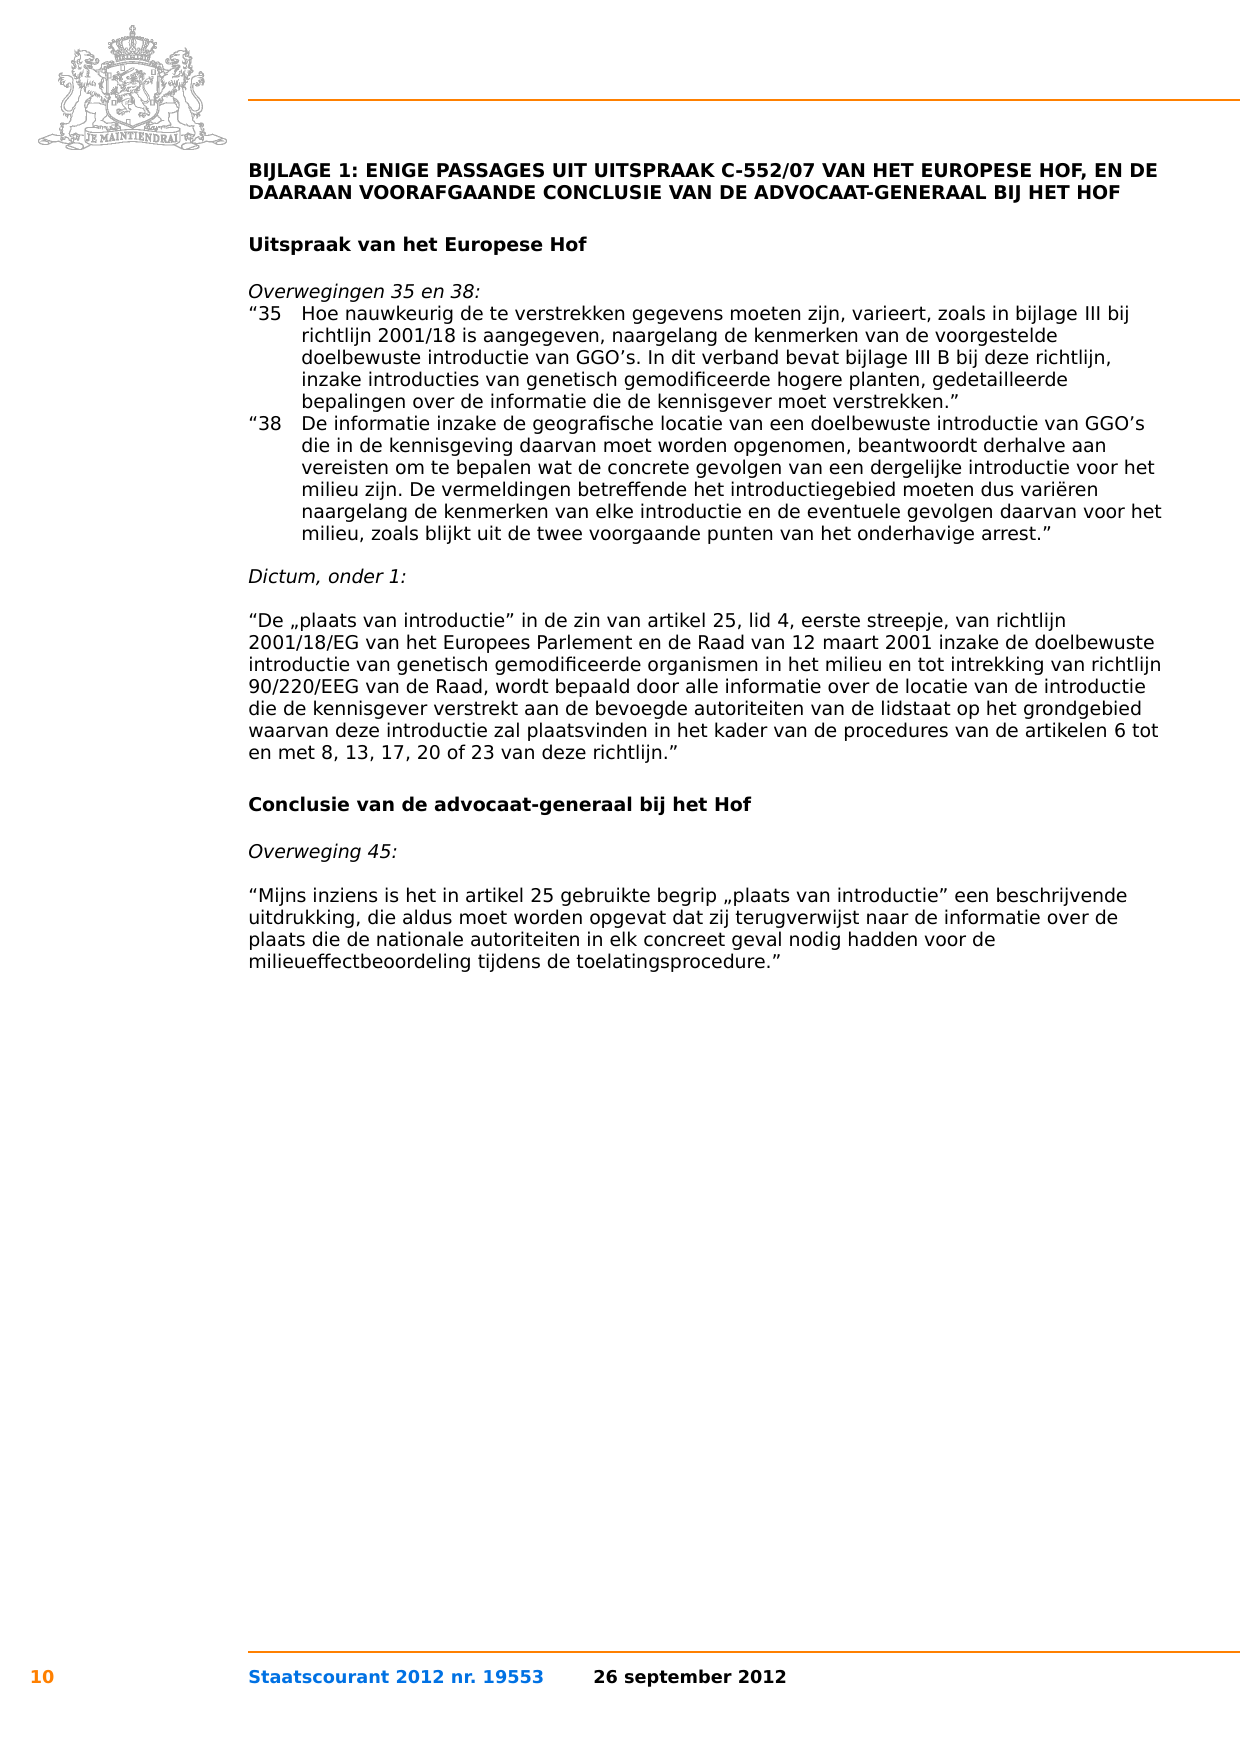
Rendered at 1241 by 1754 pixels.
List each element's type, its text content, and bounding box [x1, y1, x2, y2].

text “35 Hoe nauwkeurig de te verstrekken gegevens moeten zijn, varieert, zoals in bijlage III bij richtlijn 2001/18 is aangegeven, naargelang de kenmerken van de voorgestelde doelbewuste introductie van GGO’s. In dit verband bevat bijlage III B bij deze richtlijn, inzake introducties van genetisch gemodificeerde hogere planten, gedetailleerde bepalingen over de informatie die de kennisgever moet verstrekken.” [248, 303, 1163, 413]
picture [38, 25, 227, 150]
text Overweging 45: [248, 841, 1163, 863]
text “Mijns inziens is het in artikel 25 gebruikte begrip „plaats van introductie” een beschrijvende uitdrukking, die aldus moet worden opgevat dat zij terugverwijst naar de informatie over de plaats die de nationale autoriteiten in elk concreet geval nodig hadden voor de milieueffectbeoordeling tijdens de toelatingsprocedure.” [248, 885, 1163, 973]
subtitle Conclusie van de advocaat-generaal bij het Hof [248, 794, 1163, 816]
text Dictum, onder 1: [248, 566, 1163, 588]
subtitle Uitspraak van het Europese Hof [248, 234, 1163, 256]
text “38 De informatie inzake de geografische locatie van een doelbewuste introductie van GGO’s die in de kennisgeving daarvan moet worden opgenomen, beantwoordt derhalve aan vereisten om te bepalen wat de concrete gevolgen van een dergelijke introductie voor het milieu zijn. De vermeldingen betreffende het introductiegebied moeten dus variëren naargelang de kenmerken van elke introductie en de eventuele gevolgen daarvan voor het milieu, zoals blijkt uit de twee voorgaande punten van het onderhavige arrest.” [248, 413, 1163, 544]
subtitle BIJLAGE 1: ENIGE PASSAGES UIT UITSPRAAK C-552/07 VAN HET EUROPESE HOF, EN DE DAARAAN VOORAFGAANDE CONCLUSIE VAN DE ADVOCAAT-GENERAAL BIJ HET HOF [248, 160, 1163, 204]
text “De „plaats van introductie” in de zin van artikel 25, lid 4, eerste streepje, van richtlijn 2001/18/EG van het Europees Parlement en de Raad van 12 maart 2001 inzake de doelbewuste introductie van genetisch gemodificeerde organismen in het milieu en tot intrekking van richtlijn 90/220/EEG van de Raad, wordt bepaald door alle informatie over de locatie van de introductie die de kennisgever verstrekt aan de bevoegde autoriteiten van de lidstaat op het grondgebied waarvan deze introductie zal plaatsvinden in het kader van de procedures van de artikelen 6 tot en met 8, 13, 17, 20 of 23 van deze richtlijn.” [248, 610, 1163, 764]
text Overwegingen 35 en 38: [248, 281, 1163, 303]
